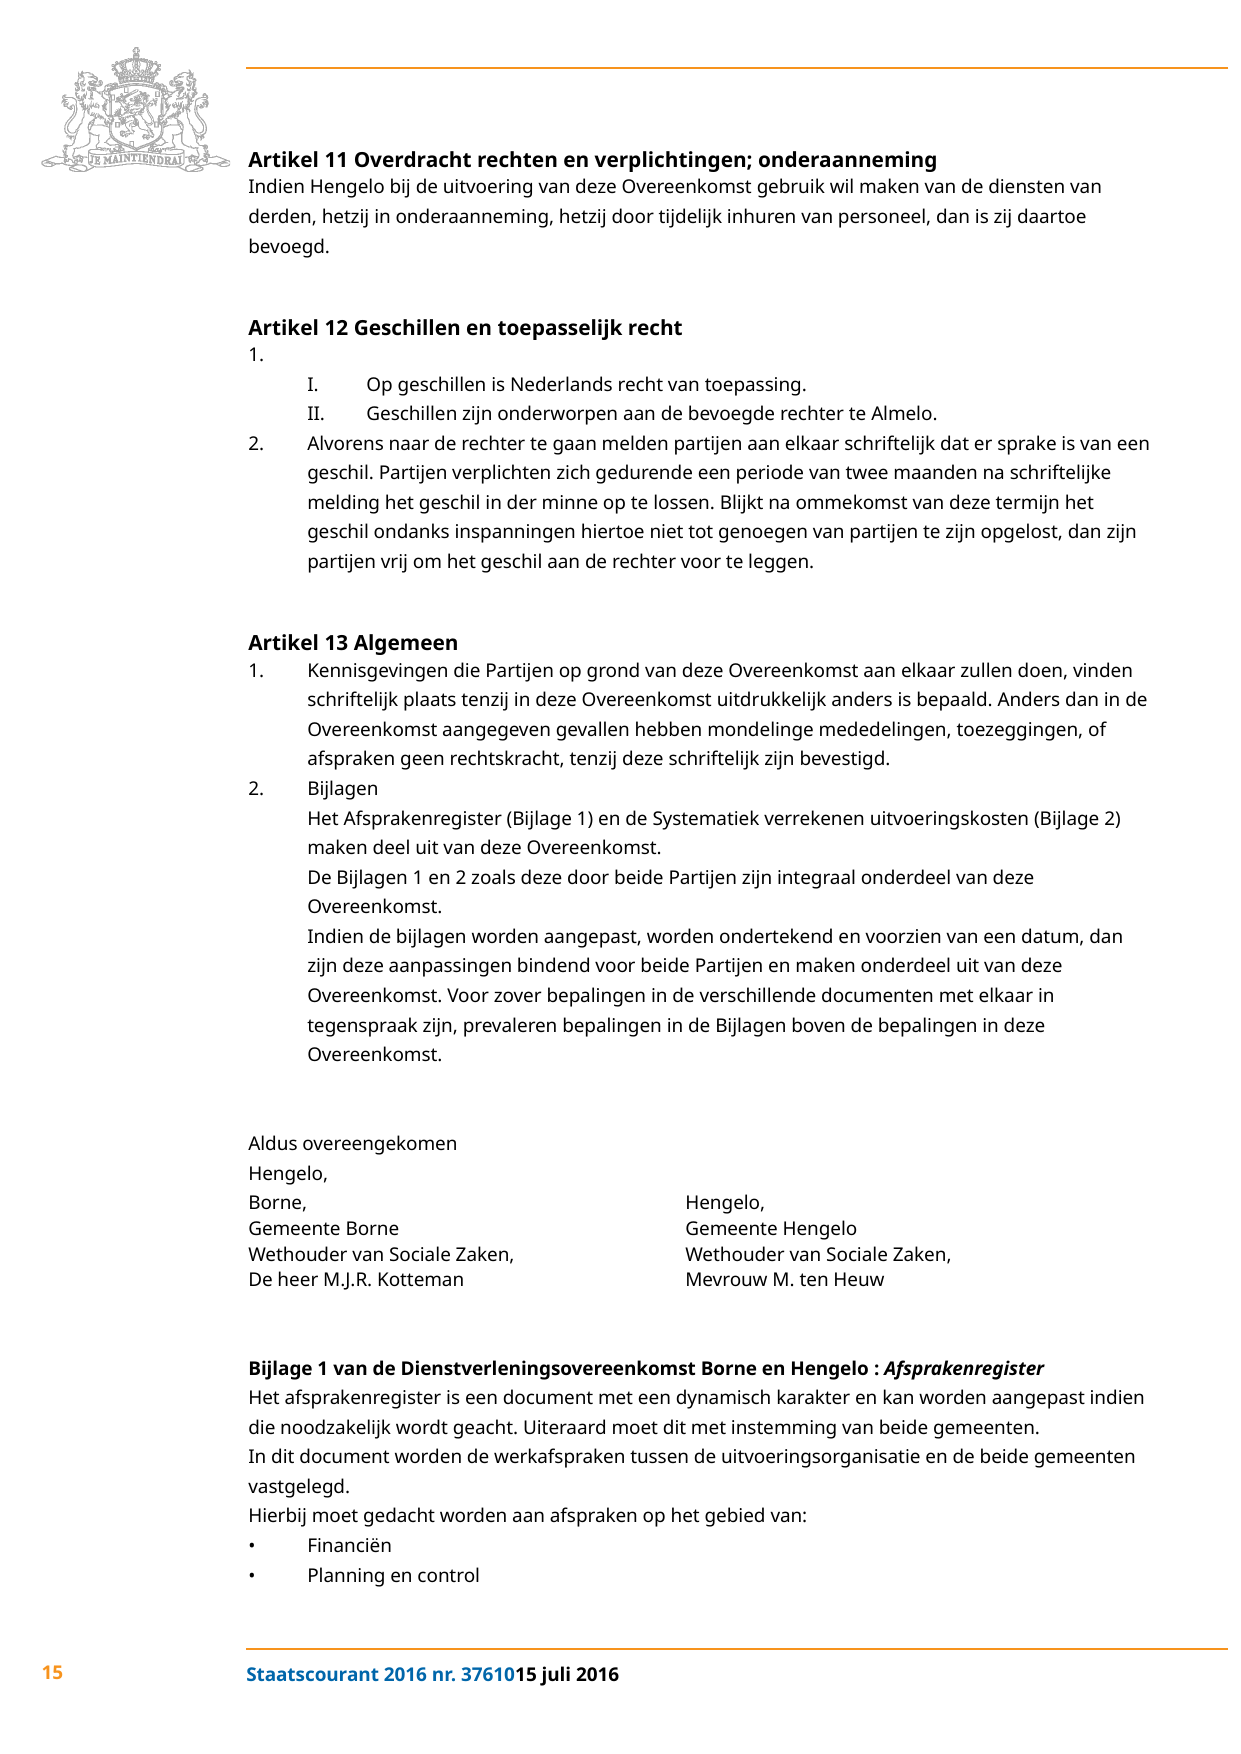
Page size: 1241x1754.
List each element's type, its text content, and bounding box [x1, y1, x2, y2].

text Hengelo, [248, 1160, 1152, 1185]
picture [41, 47, 231, 172]
text In dit document worden de werkafspraken tussen de uitvoeringsorganisatie en de beide gemeenten vastgelegd. [248, 1443, 1152, 1499]
list Bijlagen [248, 775, 1152, 801]
list Geschillen zijn onderworpen aan de bevoegde rechter te Almelo. [307, 400, 1152, 426]
table_cell Mevrouw M. ten Heuw [685, 1267, 1152, 1292]
list Alvorens naar de rechter te gaan melden partijen aan elkaar schriftelijk dat er sprake is van een geschil. Partijen verplichten zich gedurende een periode van twee maanden na schriftelijke melding het geschil in der minne op te lossen. Blijkt na ommekomst van deze termijn het geschil ondanks inspanningen hiertoe niet tot genoegen van partijen te zijn opgelost, dan zijn partijen vrij om het geschil aan de rechter voor te leggen. [248, 430, 1152, 574]
list Planning en control [248, 1562, 1152, 1587]
text Aldus overeengekomen [248, 1130, 1152, 1156]
text Hierbij moet gedacht worden aan afspraken op het gebied van: [248, 1503, 1152, 1528]
table_cell Wethouder van Sociale Zaken, [248, 1241, 685, 1267]
table_cell De heer M.J.R. Kotteman [248, 1267, 685, 1292]
list Indien de bijlagen worden aangepast, worden ondertekend en voorzien van een datum, dan zijn deze aanpassingen bindend voor beide Partijen en maken onderdeel uit van deze Overeenkomst. Voor zover bepalingen in de verschillende documenten met elkaar in tegenspraak zijn, prevaleren bepalingen in de Bijlagen boven de bepalingen in deze Overeenkomst. [248, 923, 1152, 1067]
list Kennisgevingen die Partijen op grond van deze Overeenkomst aan elkaar zullen doen, vinden schriftelijk plaats tenzij in deze Overeenkomst uitdrukkelijk anders is bepaald. Anders dan in de Overeenkomst aangegeven gevallen hebben mondelinge mededelingen, toezeggingen, of afspraken geen rechtskracht, tenzij deze schriftelijk zijn bevestigd. [248, 657, 1152, 771]
table_cell Wethouder van Sociale Zaken, [685, 1241, 1152, 1267]
list Het Afsprakenregister (Bijlage 1) en de Systematiek verrekenen uitvoeringskosten (Bijlage 2) maken deel uit van deze Overeenkomst. [248, 805, 1152, 860]
text Artikel 13 Algemeen [248, 628, 1152, 657]
table_header Hengelo, [685, 1189, 1152, 1215]
table_cell Gemeente Borne [248, 1215, 685, 1241]
table_header Borne, [248, 1189, 685, 1215]
text Bijlage 1 van de Dienstverleningsovereenkomst Borne en Hengelo : Afsprakenregister [248, 1355, 1152, 1380]
text Het afsprakenregister is een document met een dynamisch karakter en kan worden aangepast indien die noodzakelijk wordt geacht. Uiteraard moet dit met instemming van beide gemeenten. [248, 1384, 1152, 1439]
text Indien Hengelo bij de uitvoering van deze Overeenkomst gebruik wil maken van de diensten van derden, hetzij in onderaanneming, hetzij door tijdelijk inhuren van personeel, dan is zij daartoe bevoegd. [248, 174, 1152, 258]
table_cell Gemeente Hengelo [685, 1215, 1152, 1241]
list Financiën [248, 1532, 1152, 1558]
list Op geschillen is Nederlands recht van toepassing. [307, 371, 1152, 397]
text Artikel 12 Geschillen en toepasselijk recht [248, 313, 1152, 341]
list De Bijlagen 1 en 2 zoals deze door beide Partijen zijn integraal onderdeel van deze Overeenkomst. [248, 864, 1152, 919]
text Artikel 11 Overdracht rechten en verplichtingen; onderaanneming [248, 145, 1152, 174]
